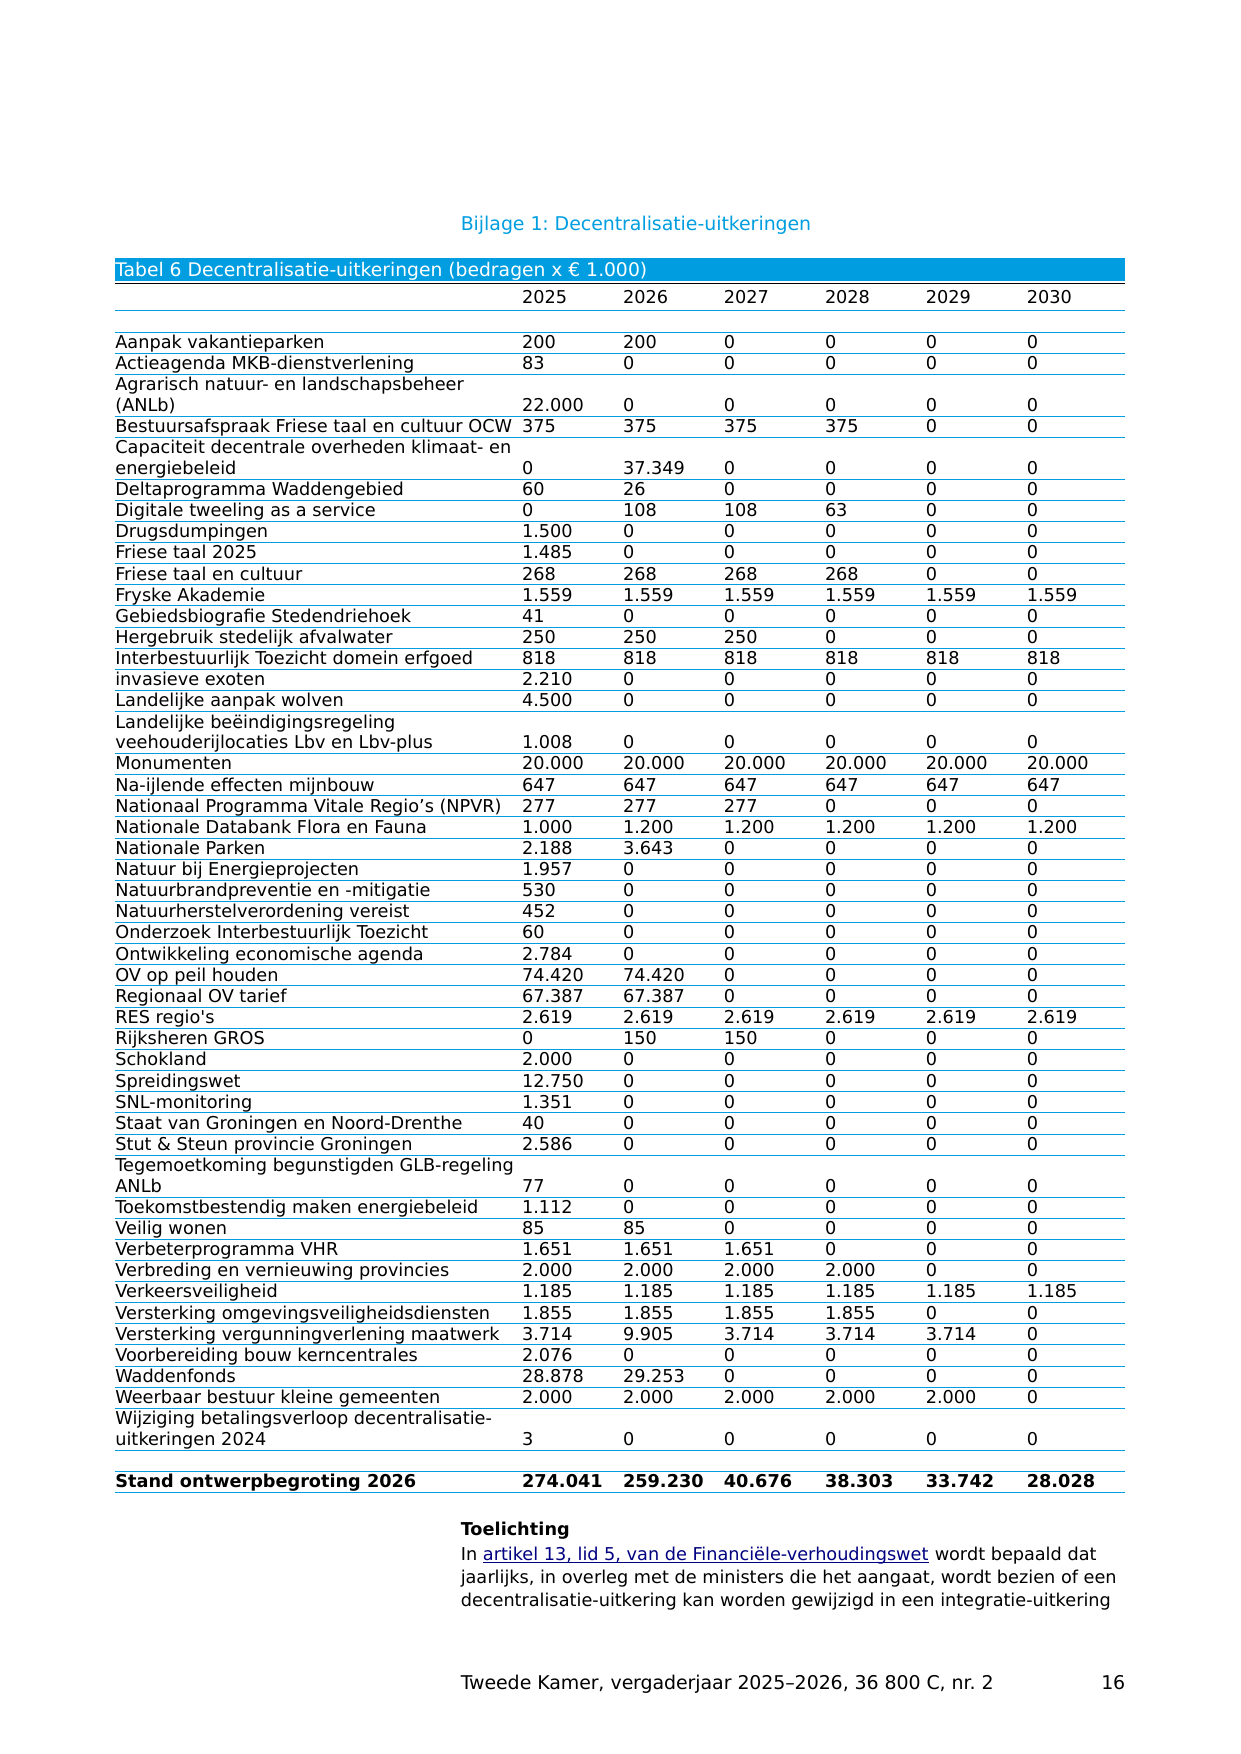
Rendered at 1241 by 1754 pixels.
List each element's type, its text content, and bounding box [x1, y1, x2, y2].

table_cell Verbreding en vernieuwing provincies [115, 1261, 519, 1281]
table_cell 0 [1024, 1409, 1125, 1449]
table_cell 452 [519, 902, 620, 922]
table_cell 0 [620, 1071, 721, 1091]
table_cell 0 [923, 860, 1024, 880]
table_cell 33.742 [923, 1472, 1024, 1492]
table_cell 0 [620, 944, 721, 964]
table_cell 0 [1024, 796, 1125, 816]
table_cell 1.855 [519, 1303, 620, 1323]
table_cell 0 [1024, 860, 1125, 880]
table_cell Capaciteit decentrale overheden klimaat- en energiebeleid [115, 438, 519, 478]
table_cell 259.230 [620, 1472, 721, 1492]
table_cell 0 [721, 712, 822, 753]
table_cell 0 [923, 1113, 1024, 1133]
table_cell 20.000 [1024, 754, 1125, 774]
table_cell 0 [519, 438, 620, 478]
table_cell 0 [620, 1050, 721, 1070]
table_cell 0 [1024, 480, 1125, 499]
table_cell 0 [822, 438, 923, 478]
table_cell 0 [822, 1029, 923, 1049]
table_cell 3.714 [519, 1324, 620, 1344]
table_cell 2025 [519, 284, 620, 310]
table_cell 0 [721, 1113, 822, 1133]
table_cell 0 [1024, 986, 1125, 1007]
table_cell 0 [721, 986, 822, 1007]
table_cell 0 [1024, 543, 1125, 563]
table_cell SNL-monitoring [115, 1092, 519, 1112]
table_cell 0 [721, 965, 822, 985]
table_cell 0 [822, 375, 923, 416]
table_cell 2.000 [519, 1050, 620, 1070]
table_cell 0 [822, 1071, 923, 1091]
table_cell 0 [923, 438, 1024, 478]
table_cell 3.714 [721, 1324, 822, 1344]
table_cell 0 [822, 354, 923, 374]
table_cell 60 [519, 480, 620, 499]
table_cell 647 [721, 775, 822, 795]
table_cell 0 [721, 522, 822, 542]
table_cell 1.559 [721, 585, 822, 605]
table_cell 647 [822, 775, 923, 795]
table_cell 0 [620, 670, 721, 690]
table_cell 2.619 [822, 1008, 923, 1028]
table_cell 2.000 [620, 1261, 721, 1281]
table_cell 2.619 [721, 1008, 822, 1028]
table_cell Hergebruik stedelijk afvalwater [115, 628, 519, 648]
table_cell 0 [923, 1240, 1024, 1260]
table_cell 0 [620, 1113, 721, 1133]
table_cell 0 [923, 628, 1024, 648]
table_cell 1.485 [519, 543, 620, 563]
table_cell Waddenfonds [115, 1367, 519, 1387]
table_cell 0 [1024, 923, 1125, 943]
table_cell 0 [620, 375, 721, 416]
table_cell 2.188 [519, 839, 620, 858]
table_cell 0 [1024, 438, 1125, 478]
table_cell 0 [822, 1050, 923, 1070]
table_cell [620, 1451, 721, 1471]
table_cell 1.559 [620, 585, 721, 605]
table_cell 0 [721, 881, 822, 901]
table_cell 2028 [822, 284, 923, 310]
table_cell 375 [822, 417, 923, 437]
table_cell 1.855 [721, 1303, 822, 1323]
table_cell [1024, 311, 1125, 331]
table_cell 20.000 [822, 754, 923, 774]
table_cell 1.559 [519, 585, 620, 605]
table_cell 0 [721, 1071, 822, 1091]
table_cell 0 [1024, 712, 1125, 753]
table_cell 1.200 [923, 817, 1024, 837]
table_cell 0 [1024, 375, 1125, 416]
table_cell 0 [721, 839, 822, 858]
table_cell 0 [1024, 1050, 1125, 1070]
table_cell 1.000 [519, 817, 620, 837]
table_cell 0 [822, 902, 923, 922]
table_cell 0 [923, 606, 1024, 626]
table_cell Bestuursafspraak Friese taal en cultuur OCW [115, 417, 519, 437]
table_cell [721, 311, 822, 331]
table_cell 0 [923, 354, 1024, 374]
table_cell 0 [822, 1198, 923, 1217]
table_cell 2.000 [519, 1388, 620, 1408]
table_cell 1.957 [519, 860, 620, 880]
table_cell 2027 [721, 284, 822, 310]
table_cell Rijksheren GROS [115, 1029, 519, 1049]
table_cell Nationaal Programma Vitale Regio’s (NPVR) [115, 796, 519, 816]
table_cell 0 [923, 1367, 1024, 1387]
table_cell 2026 [620, 284, 721, 310]
table_cell 0 [620, 923, 721, 943]
table_cell 0 [822, 881, 923, 901]
table_cell 0 [620, 691, 721, 711]
table_cell 0 [620, 712, 721, 753]
table_cell [1024, 1451, 1125, 1471]
table_cell 0 [822, 1345, 923, 1366]
table_cell Deltaprogramma Waddengebied [115, 480, 519, 499]
table_cell 277 [519, 796, 620, 816]
table_cell 818 [1024, 649, 1125, 669]
table_cell Versterking vergunningverlening maatwerk [115, 1324, 519, 1344]
table_cell Nationale Databank Flora en Fauna [115, 817, 519, 837]
table_cell 0 [923, 375, 1024, 416]
table_cell 0 [1024, 944, 1125, 964]
table_cell 0 [519, 501, 620, 521]
table_cell 2.000 [822, 1388, 923, 1408]
table_cell 0 [1024, 354, 1125, 374]
table_cell [923, 311, 1024, 331]
table_cell 0 [721, 670, 822, 690]
table_cell 0 [1024, 965, 1125, 985]
table_cell 0 [822, 1092, 923, 1112]
table_cell 0 [822, 522, 923, 542]
table_cell Verkeersveiligheid [115, 1282, 519, 1302]
table_cell 0 [721, 606, 822, 626]
table_cell 375 [721, 417, 822, 437]
table_cell 0 [923, 1345, 1024, 1366]
table_cell [519, 311, 620, 331]
table_cell Stut & Steun provincie Groningen [115, 1135, 519, 1154]
table_cell Monumenten [115, 754, 519, 774]
table_cell 150 [721, 1029, 822, 1049]
table_cell RES regio's [115, 1008, 519, 1028]
table_cell 0 [1024, 1324, 1125, 1344]
table_cell 0 [923, 965, 1024, 985]
table_cell Tegemoetkoming begunstigden GLB-regeling ANLb [115, 1156, 519, 1196]
table_cell Verbeterprogramma VHR [115, 1240, 519, 1260]
table_cell 0 [721, 691, 822, 711]
table_cell [620, 311, 721, 331]
table_cell 63 [822, 501, 923, 521]
table_cell 0 [923, 417, 1024, 437]
table_cell 41 [519, 606, 620, 626]
table_cell 0 [721, 1367, 822, 1387]
table_cell 22.000 [519, 375, 620, 416]
table_cell 277 [620, 796, 721, 816]
table_cell 0 [1024, 606, 1125, 626]
table_cell [923, 1451, 1024, 1471]
table_cell 277 [721, 796, 822, 816]
title Bijlage 1: Decentralisatie-uitkeringen [461, 213, 1125, 235]
table_cell 1.008 [519, 712, 620, 753]
table_cell 0 [1024, 902, 1125, 922]
table_cell 108 [721, 501, 822, 521]
table_cell 0 [822, 860, 923, 880]
table_cell 1.185 [721, 1282, 822, 1302]
table_cell 2.210 [519, 670, 620, 690]
table_cell Regionaal OV tarief [115, 986, 519, 1007]
table_cell 0 [1024, 1261, 1125, 1281]
table_cell 0 [721, 923, 822, 943]
table_cell 0 [923, 501, 1024, 521]
table_cell 0 [822, 691, 923, 711]
table_cell 2.619 [923, 1008, 1024, 1028]
table_cell 0 [620, 354, 721, 374]
table_cell 0 [620, 543, 721, 563]
table_cell OV op peil houden [115, 965, 519, 985]
table_cell 1.651 [519, 1240, 620, 1260]
table_cell 1.185 [620, 1282, 721, 1302]
table_cell 0 [721, 480, 822, 499]
table_cell 0 [923, 986, 1024, 1007]
table_cell 0 [1024, 564, 1125, 584]
table_cell 1.200 [620, 817, 721, 837]
table_cell 0 [923, 1029, 1024, 1049]
table_cell 1.500 [519, 522, 620, 542]
table_cell 0 [923, 691, 1024, 711]
table_cell 647 [923, 775, 1024, 795]
table_cell 67.387 [620, 986, 721, 1007]
table_cell 0 [923, 881, 1024, 901]
table_cell 0 [1024, 1388, 1125, 1408]
table_cell Landelijke aanpak wolven [115, 691, 519, 711]
table_cell Digitale tweeling as a service [115, 501, 519, 521]
table_cell 0 [822, 333, 923, 353]
table_cell 0 [822, 1219, 923, 1239]
table_cell Na-ijlende effecten mijnbouw [115, 775, 519, 795]
table_cell 0 [822, 986, 923, 1007]
table_cell [822, 311, 923, 331]
table_cell Natuurherstelverordening vereist [115, 902, 519, 922]
table_cell 0 [822, 1409, 923, 1449]
table_cell 0 [721, 333, 822, 353]
table_cell 647 [519, 775, 620, 795]
table_cell 0 [923, 796, 1024, 816]
table_cell 83 [519, 354, 620, 374]
table_cell 250 [721, 628, 822, 648]
table_cell 0 [1024, 628, 1125, 648]
table_cell 0 [620, 860, 721, 880]
table_cell 9.905 [620, 1324, 721, 1344]
table_cell Veilig wonen [115, 1219, 519, 1239]
table_cell 0 [1024, 1367, 1125, 1387]
table_cell 0 [721, 1050, 822, 1070]
table_cell 0 [1024, 1240, 1125, 1260]
table_cell 250 [620, 628, 721, 648]
table_cell 2030 [1024, 284, 1125, 310]
table_cell 2.000 [721, 1388, 822, 1408]
table_cell 2.076 [519, 1345, 620, 1366]
table_cell 20.000 [620, 754, 721, 774]
table_cell 268 [822, 564, 923, 584]
table_cell 0 [721, 1092, 822, 1112]
table_cell 268 [620, 564, 721, 584]
table_cell 0 [620, 1198, 721, 1217]
table_cell Stand ontwerpbegroting 2026 [115, 1472, 519, 1492]
text In artikel 13, lid 5, van de Financiële-verhoudingswet wordt bepaald dat jaarlijks, in overleg met de ministers die het aangaat, wordt bezien of een decentralisatie-uitkering kan worden gewijzigd in een integratie-uitkering [461, 1542, 1125, 1611]
table_cell 0 [923, 902, 1024, 922]
table_cell 2.000 [721, 1261, 822, 1281]
table_cell Actieagenda MKB-dienstverlening [115, 354, 519, 374]
table_cell 0 [822, 628, 923, 648]
table_cell 0 [1024, 1219, 1125, 1239]
table_cell 0 [721, 1135, 822, 1154]
table_cell 2.586 [519, 1135, 620, 1154]
table_cell 0 [721, 354, 822, 374]
table_cell 2.619 [620, 1008, 721, 1028]
table_cell 268 [721, 564, 822, 584]
table_cell 0 [721, 860, 822, 880]
table_cell 0 [822, 923, 923, 943]
table_cell 37.349 [620, 438, 721, 478]
table_cell Fryske Akademie [115, 585, 519, 605]
table_cell 1.185 [1024, 1282, 1125, 1302]
table_cell Staat van Groningen en Noord-Drenthe [115, 1113, 519, 1133]
table_cell 2.000 [620, 1388, 721, 1408]
table_cell 3.643 [620, 839, 721, 858]
table_cell 74.420 [519, 965, 620, 985]
table_cell 0 [923, 480, 1024, 499]
table_cell Friese taal en cultuur [115, 564, 519, 584]
table_cell 0 [923, 1303, 1024, 1323]
table_cell 0 [923, 1156, 1024, 1196]
table_cell 1.855 [822, 1303, 923, 1323]
table_cell [115, 284, 519, 310]
table_cell 0 [721, 1345, 822, 1366]
table_cell 0 [1024, 1156, 1125, 1196]
table_cell 0 [1024, 839, 1125, 858]
table_cell 0 [1024, 691, 1125, 711]
table_cell 0 [923, 1198, 1024, 1217]
table_cell 26 [620, 480, 721, 499]
table_cell 4.500 [519, 691, 620, 711]
table_cell 0 [822, 543, 923, 563]
table_cell 1.651 [620, 1240, 721, 1260]
table_cell 200 [519, 333, 620, 353]
table_cell 28.028 [1024, 1472, 1125, 1492]
table_cell 1.559 [822, 585, 923, 605]
table_cell 0 [822, 796, 923, 816]
table_cell Agrarisch natuur- en landschapsbeheer (ANLb) [115, 375, 519, 416]
table_cell 1.651 [721, 1240, 822, 1260]
table_cell 2.000 [519, 1261, 620, 1281]
table_cell 0 [822, 839, 923, 858]
table_cell 1.185 [923, 1282, 1024, 1302]
table_cell 2.619 [1024, 1008, 1125, 1028]
table_cell 0 [620, 606, 721, 626]
table_cell [721, 1451, 822, 1471]
table_cell 0 [721, 902, 822, 922]
table_cell 0 [620, 1345, 721, 1366]
table_cell 0 [923, 1050, 1024, 1070]
table_cell 375 [620, 417, 721, 437]
table_cell 200 [620, 333, 721, 353]
table_cell 0 [1024, 1113, 1125, 1133]
table_cell 3.714 [923, 1324, 1024, 1344]
table_cell 0 [721, 543, 822, 563]
table_cell Onderzoek Interbestuurlijk Toezicht [115, 923, 519, 943]
table_cell 0 [822, 1240, 923, 1260]
table_cell Natuurbrandpreventie en -mitigatie [115, 881, 519, 901]
table_cell Friese taal 2025 [115, 543, 519, 563]
table_cell 85 [620, 1219, 721, 1239]
table_cell 0 [822, 606, 923, 626]
table_cell [115, 311, 519, 331]
table_cell Nationale Parken [115, 839, 519, 858]
table_cell 28.878 [519, 1367, 620, 1387]
table_cell 0 [1024, 1303, 1125, 1323]
table_cell Aanpak vakantieparken [115, 333, 519, 353]
table_cell 0 [822, 1113, 923, 1133]
table_cell 818 [721, 649, 822, 669]
table_cell 20.000 [519, 754, 620, 774]
table_cell 0 [1024, 881, 1125, 901]
table_cell 0 [1024, 1198, 1125, 1217]
table_cell 0 [923, 1409, 1024, 1449]
table_cell 20.000 [721, 754, 822, 774]
table_cell Landelijke beëindigingsregeling veehouderijlocaties Lbv en Lbv-plus [115, 712, 519, 753]
table_cell 0 [1024, 1345, 1125, 1366]
table_cell 0 [923, 522, 1024, 542]
table_cell 3 [519, 1409, 620, 1449]
table_cell 0 [923, 543, 1024, 563]
table_cell 0 [1024, 1071, 1125, 1091]
table_cell Voorbereiding bouw kerncentrales [115, 1345, 519, 1366]
table_cell 818 [923, 649, 1024, 669]
table_cell 0 [519, 1029, 620, 1049]
table_cell 0 [620, 902, 721, 922]
table_cell 2.000 [923, 1388, 1024, 1408]
table_cell 0 [923, 333, 1024, 353]
table_cell 0 [822, 480, 923, 499]
table_cell 0 [620, 881, 721, 901]
table_cell Gebiedsbiografie Stedendriehoek [115, 606, 519, 626]
table_cell 60 [519, 923, 620, 943]
table_cell 818 [822, 649, 923, 669]
table_cell 0 [620, 522, 721, 542]
table_cell 1.185 [519, 1282, 620, 1302]
table_cell 0 [822, 712, 923, 753]
table_cell [115, 1451, 519, 1471]
table_cell Weerbaar bestuur kleine gemeenten [115, 1388, 519, 1408]
table_cell Ontwikkeling economische agenda [115, 944, 519, 964]
table_cell 1.200 [721, 817, 822, 837]
table_cell 150 [620, 1029, 721, 1049]
table_cell 0 [721, 375, 822, 416]
table_cell 0 [721, 1409, 822, 1449]
table_cell 274.041 [519, 1472, 620, 1492]
table_cell Toekomstbestendig maken energiebeleid [115, 1198, 519, 1217]
table_cell 0 [1024, 1135, 1125, 1154]
table_cell 0 [923, 923, 1024, 943]
table_cell 0 [822, 1135, 923, 1154]
table_cell 12.750 [519, 1071, 620, 1091]
table_cell 0 [923, 670, 1024, 690]
table_cell 0 [721, 1198, 822, 1217]
table_cell 0 [923, 1261, 1024, 1281]
table_cell 375 [519, 417, 620, 437]
table_cell 20.000 [923, 754, 1024, 774]
table_cell 818 [620, 649, 721, 669]
table_cell Interbestuurlijk Toezicht domein erfgoed [115, 649, 519, 669]
table_cell 0 [923, 1092, 1024, 1112]
table_cell 1.185 [822, 1282, 923, 1302]
table_cell invasieve exoten [115, 670, 519, 690]
table_cell 0 [1024, 333, 1125, 353]
table_cell 3.714 [822, 1324, 923, 1344]
table_cell 77 [519, 1156, 620, 1196]
table_cell [519, 1451, 620, 1471]
table_cell 0 [721, 1219, 822, 1239]
table_cell 67.387 [519, 986, 620, 1007]
table_cell 647 [620, 775, 721, 795]
table_cell 0 [620, 1409, 721, 1449]
table_cell 0 [1024, 670, 1125, 690]
table_cell 1.855 [620, 1303, 721, 1323]
table_cell Natuur bij Energieprojecten [115, 860, 519, 880]
table_cell 2.784 [519, 944, 620, 964]
text Toelichting [461, 1517, 1125, 1540]
table_cell 0 [822, 944, 923, 964]
table_cell 1.559 [1024, 585, 1125, 605]
table_cell 0 [923, 564, 1024, 584]
table_cell 40.676 [721, 1472, 822, 1492]
table_cell 1.559 [923, 585, 1024, 605]
table_cell 0 [1024, 1029, 1125, 1049]
table_cell 74.420 [620, 965, 721, 985]
table_cell 2.619 [519, 1008, 620, 1028]
table_cell Drugsdumpingen [115, 522, 519, 542]
table_cell 38.303 [822, 1472, 923, 1492]
table_cell 0 [1024, 417, 1125, 437]
table_cell Schokland [115, 1050, 519, 1070]
table_cell [822, 1451, 923, 1471]
table_cell 530 [519, 881, 620, 901]
table_cell 29.253 [620, 1367, 721, 1387]
table_cell Spreidingswet [115, 1071, 519, 1091]
table_cell 0 [1024, 522, 1125, 542]
table_cell 0 [923, 1071, 1024, 1091]
table_cell 0 [923, 1219, 1024, 1239]
table_cell 0 [721, 1156, 822, 1196]
table_cell 0 [923, 1135, 1024, 1154]
table_cell 0 [721, 438, 822, 478]
table_cell 0 [620, 1156, 721, 1196]
table_cell 108 [620, 501, 721, 521]
table_cell 0 [620, 1135, 721, 1154]
table_cell 268 [519, 564, 620, 584]
table_cell 0 [620, 1092, 721, 1112]
table_cell 0 [822, 670, 923, 690]
table_cell 0 [1024, 501, 1125, 521]
table_cell 0 [923, 712, 1024, 753]
table_cell Wijziging betalingsverloop decentralisatie-uitkeringen 2024 [115, 1409, 519, 1449]
table_cell 0 [822, 965, 923, 985]
table_cell 818 [519, 649, 620, 669]
table_cell 1.112 [519, 1198, 620, 1217]
table_cell 0 [923, 944, 1024, 964]
table_cell 2.000 [822, 1261, 923, 1281]
table_cell 0 [822, 1156, 923, 1196]
table_cell 0 [822, 1367, 923, 1387]
table_cell 1.200 [1024, 817, 1125, 837]
table_cell 0 [923, 839, 1024, 858]
table_cell 85 [519, 1219, 620, 1239]
table_cell 1.200 [822, 817, 923, 837]
table_cell Versterking omgevingsveiligheidsdiensten [115, 1303, 519, 1323]
table_cell 0 [1024, 1092, 1125, 1112]
table_cell 40 [519, 1113, 620, 1133]
table_cell 2029 [923, 284, 1024, 310]
table_cell 647 [1024, 775, 1125, 795]
table_cell 250 [519, 628, 620, 648]
table_cell 1.351 [519, 1092, 620, 1112]
table_cell 0 [721, 944, 822, 964]
